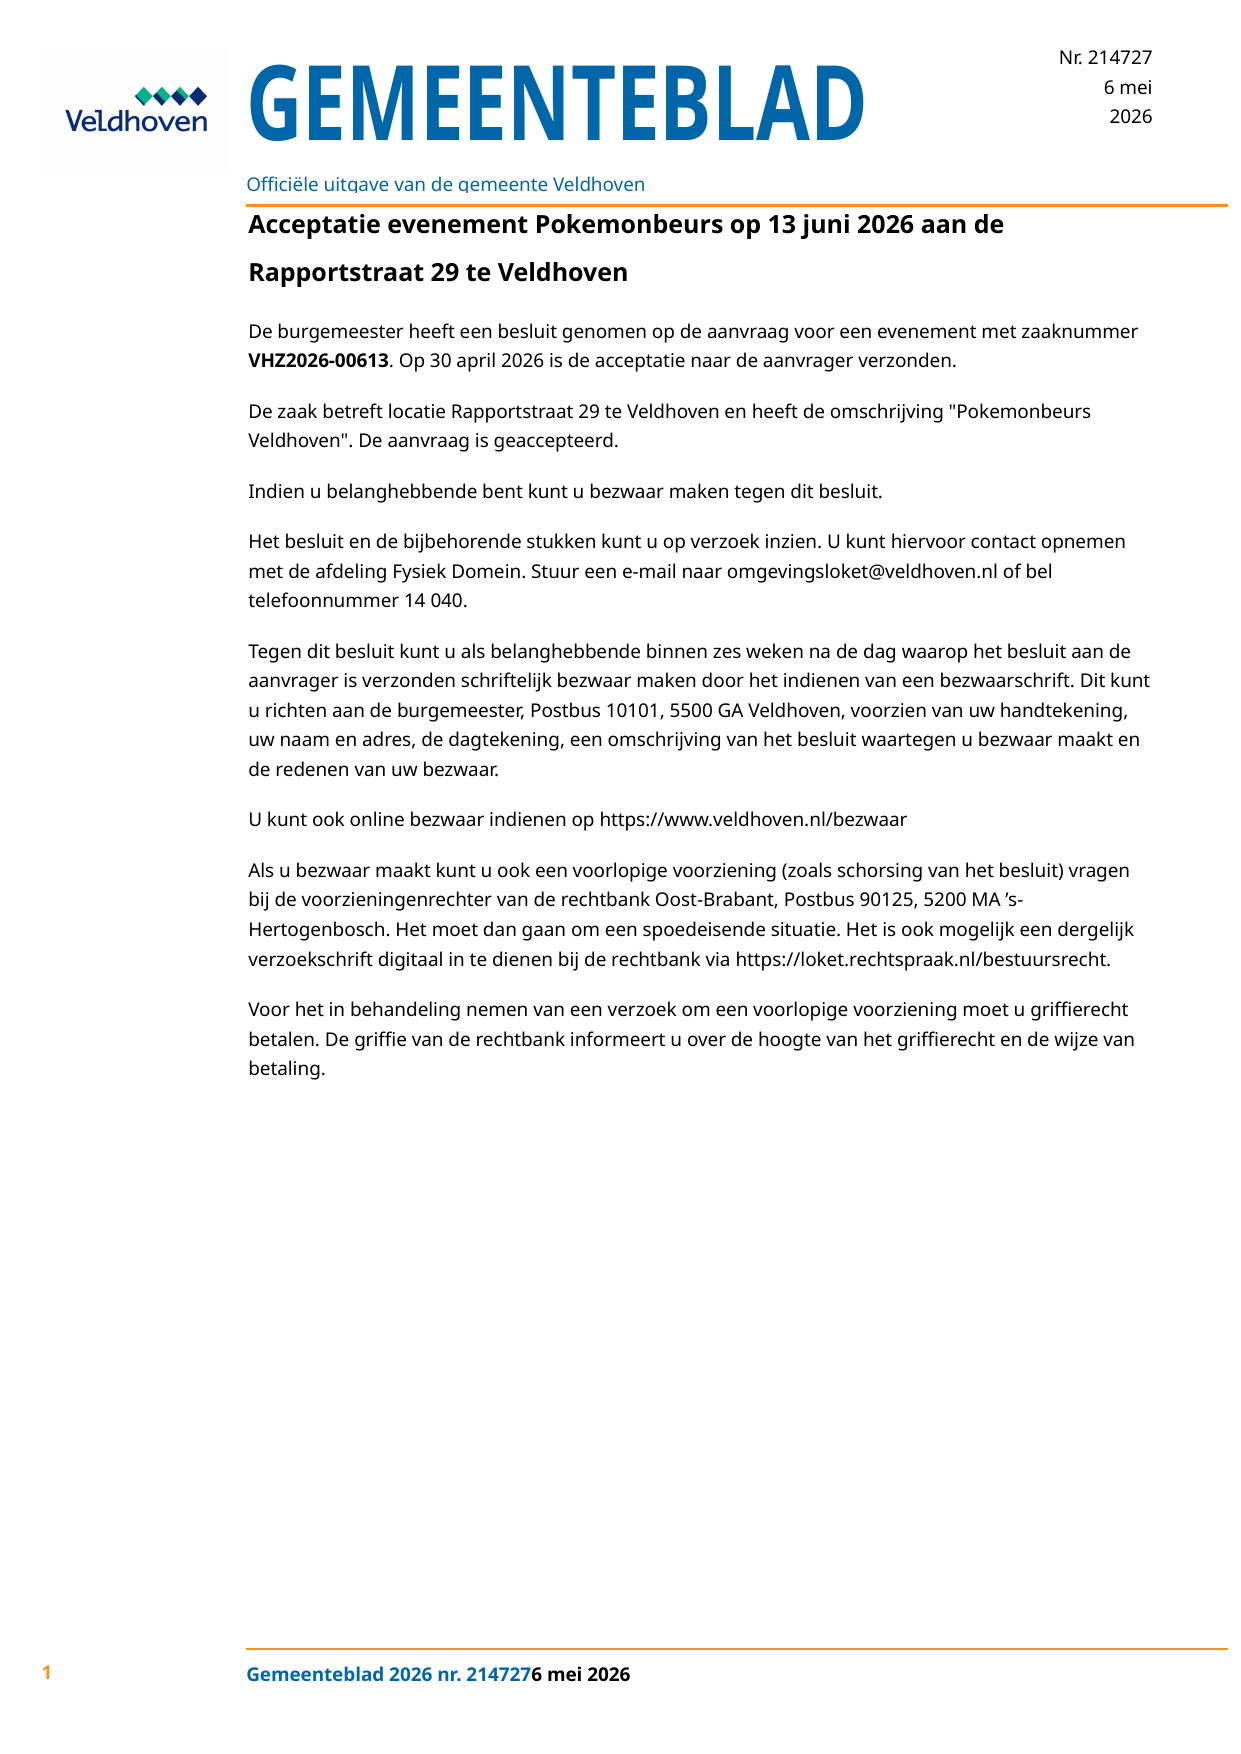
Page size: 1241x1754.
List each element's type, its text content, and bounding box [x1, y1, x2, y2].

text De zaak betreft locatie Rapportstraat 29 te Veldhoven en heeft de omschrijving "Pokemonbeurs Veldhoven". De aanvraag is geaccepteerd. [248, 398, 1152, 453]
picture [41, 47, 231, 172]
text U kunt ook online bezwaar indienen op https://www.veldhoven.nl/bezwaar [248, 807, 1152, 832]
text Indien u belanghebbende bent kunt u bezwaar maken tegen dit besluit. [248, 478, 1152, 504]
text Als u bezwaar maakt kunt u ook een voorlopige voorziening (zoals schorsing van het besluit) vragen bij de voorzieningenrechter van de rechtbank Oost-Brabant, Postbus 90125, 5200 MA ’s-Hertogenbosch. Het moet dan gaan om een spoedeisende situatie. Het is ook mogelijk een dergelijk verzoekschrift digitaal in te dienen bij de rechtbank via https://loket.rechtspraak.nl/bestuursrecht. [248, 857, 1152, 972]
text Tegen dit besluit kunt u als belanghebbende binnen zes weken na de dag waarop het besluit aan de aanvrager is verzonden schriftelijk bezwaar maken door het indienen van een bezwaarschrift. Dit kunt u richten aan de burgemeester, Postbus 10101, 5500 GA Veldhoven, voorzien van uw handtekening, uw naam en adres, de dagtekening, een omschrijving van het besluit waartegen u bezwaar maakt en de redenen van uw bezwaar. [248, 638, 1152, 782]
text Acceptatie evenement Pokemonbeurs op 13 juni 2026 aan de Rapportstraat 29 te Veldhoven [248, 207, 1152, 288]
text Voor het in behandeling nemen van een verzoek om een voorlopige voorziening moet u griffierecht betalen. De griffie van de rechtbank informeert u over de hoogte van het griffierecht en de wijze van betaling. [248, 996, 1152, 1081]
text De burgemeester heeft een besluit genomen op de aanvraag voor een evenement met zaaknummer VHZ2026-00613. Op 30 april 2026 is de acceptatie naar de aanvrager verzonden. [248, 318, 1152, 373]
text Het besluit en de bijbehorende stukken kunt u op verzoek inzien. U kunt hiervoor contact opnemen met de afdeling Fysiek Domein. Stuur een e-mail naar omgevingsloket@veldhoven.nl of bel telefoonnummer 14 040. [248, 528, 1152, 613]
